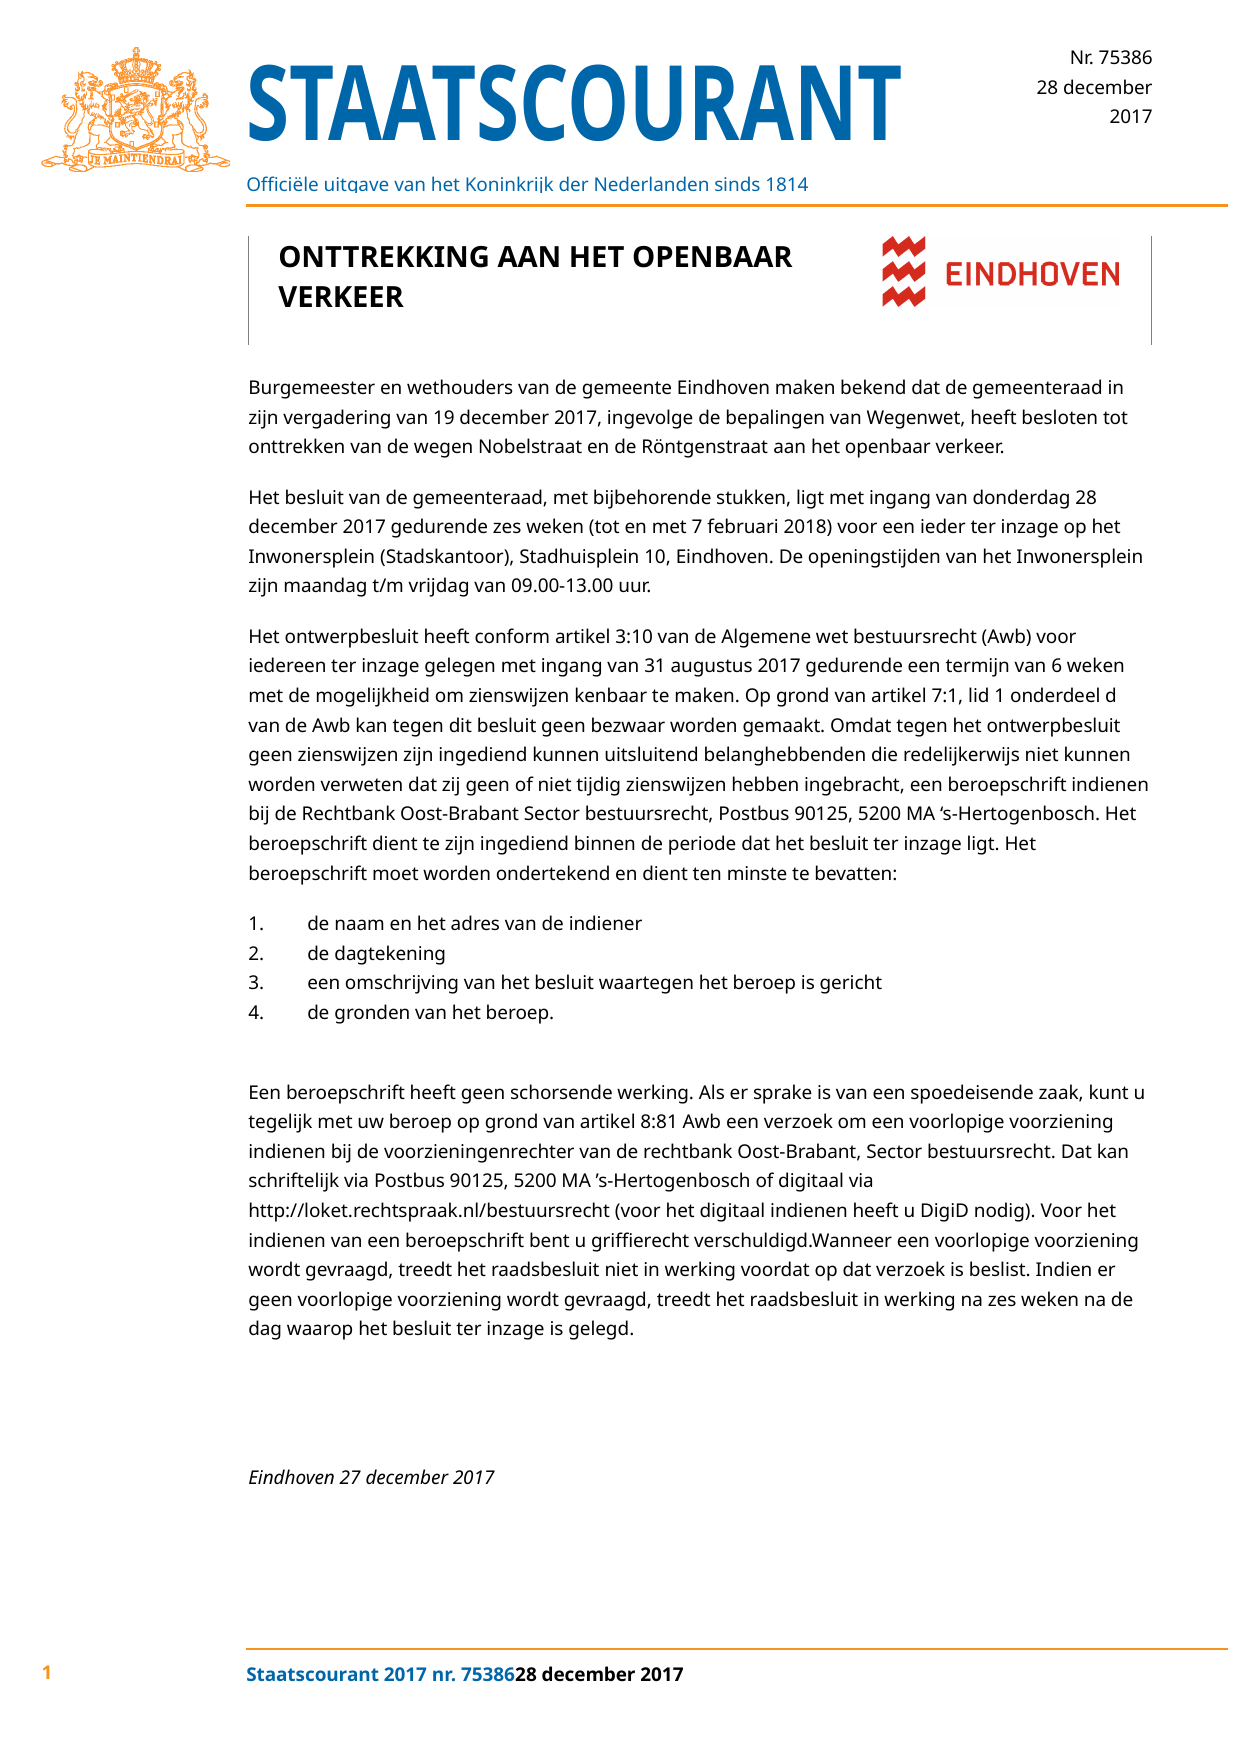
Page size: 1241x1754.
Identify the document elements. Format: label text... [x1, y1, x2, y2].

picture [41, 47, 231, 172]
text Het besluit van de gemeenteraad, met bijbehorende stukken, ligt met ingang van donderdag 28 december 2017 gedurende zes weken (tot en met 7 februari 2018) voor een ieder ter inzage op het Inwonersplein (Stadskantoor), Stadhuisplein 10, Eindhoven. De openingstijden van het Inwonersplein zijn maandag t/m vrijdag van 09.00-13.00 uur. [248, 484, 1152, 598]
picture [882, 236, 1119, 307]
table_header ONTTREKKING AAN HET OPENBAAR VERKEER [249, 236, 850, 345]
list de gronden van het beroep. [248, 999, 1152, 1024]
table_header [850, 236, 1151, 345]
list de dagtekening [248, 940, 1152, 965]
list de naam en het adres van de indiener [248, 910, 1152, 936]
text Burgemeester en wethouders van de gemeente Eindhoven maken bekend dat de gemeenteraad in zijn vergadering van 19 december 2017, ingevolge de bepalingen van Wegenwet, heeft besloten tot onttrekken van de wegen Nobelstraat en de Röntgenstraat aan het openbaar verkeer. [248, 374, 1152, 459]
text Eindhoven 27 december 2017 [248, 1464, 1152, 1490]
list een omschrijving van het besluit waartegen het beroep is gericht [248, 969, 1152, 995]
text Het ontwerpbesluit heeft conform artikel 3:10 van de Algemene wet bestuursrecht (Awb) voor iedereen ter inzage gelegen met ingang van 31 augustus 2017 gedurende een termijn van 6 weken met de mogelijkheid om zienswijzen kenbaar te maken. Op grond van artikel 7:1, lid 1 onderdeel d van de Awb kan tegen dit besluit geen bezwaar worden gemaakt. Omdat tegen het ontwerpbesluit geen zienswijzen zijn ingediend kunnen uitsluitend belanghebbenden die redelijkerwijs niet kunnen worden verweten dat zij geen of niet tijdig zienswijzen hebben ingebracht, een beroepschrift indienen bij de Rechtbank Oost-Brabant Sector bestuursrecht, Postbus 90125, 5200 MA ‘s-Hertogenbosch. Het beroepschrift dient te zijn ingediend binnen de periode dat het besluit ter inzage ligt. Het beroepschrift moet worden ondertekend en dient ten minste te bevatten: [248, 623, 1152, 885]
text Een beroepschrift heeft geen schorsende werking. Als er sprake is van een spoedeisende zaak, kunt u tegelijk met uw beroep op grond van artikel 8:81 Awb een verzoek om een voorlopige voorziening indienen bij de voorzieningenrechter van de rechtbank Oost-Brabant, Sector bestuursrecht. Dat kan schriftelijk via Postbus 90125, 5200 MA ’s-Hertogenbosch of digitaal via http://loket.rechtspraak.nl/bestuursrecht (voor het digitaal indienen heeft u DigiD nodig). Voor het indienen van een beroepschrift bent u griffierecht verschuldigd.Wanneer een voorlopige voorziening wordt gevraagd, treedt het raadsbesluit niet in werking voordat op dat verzoek is beslist. Indien er geen voorlopige voorziening wordt gevraagd, treedt het raadsbesluit in werking na zes weken na de dag waarop het besluit ter inzage is gelegd. [248, 1079, 1152, 1341]
